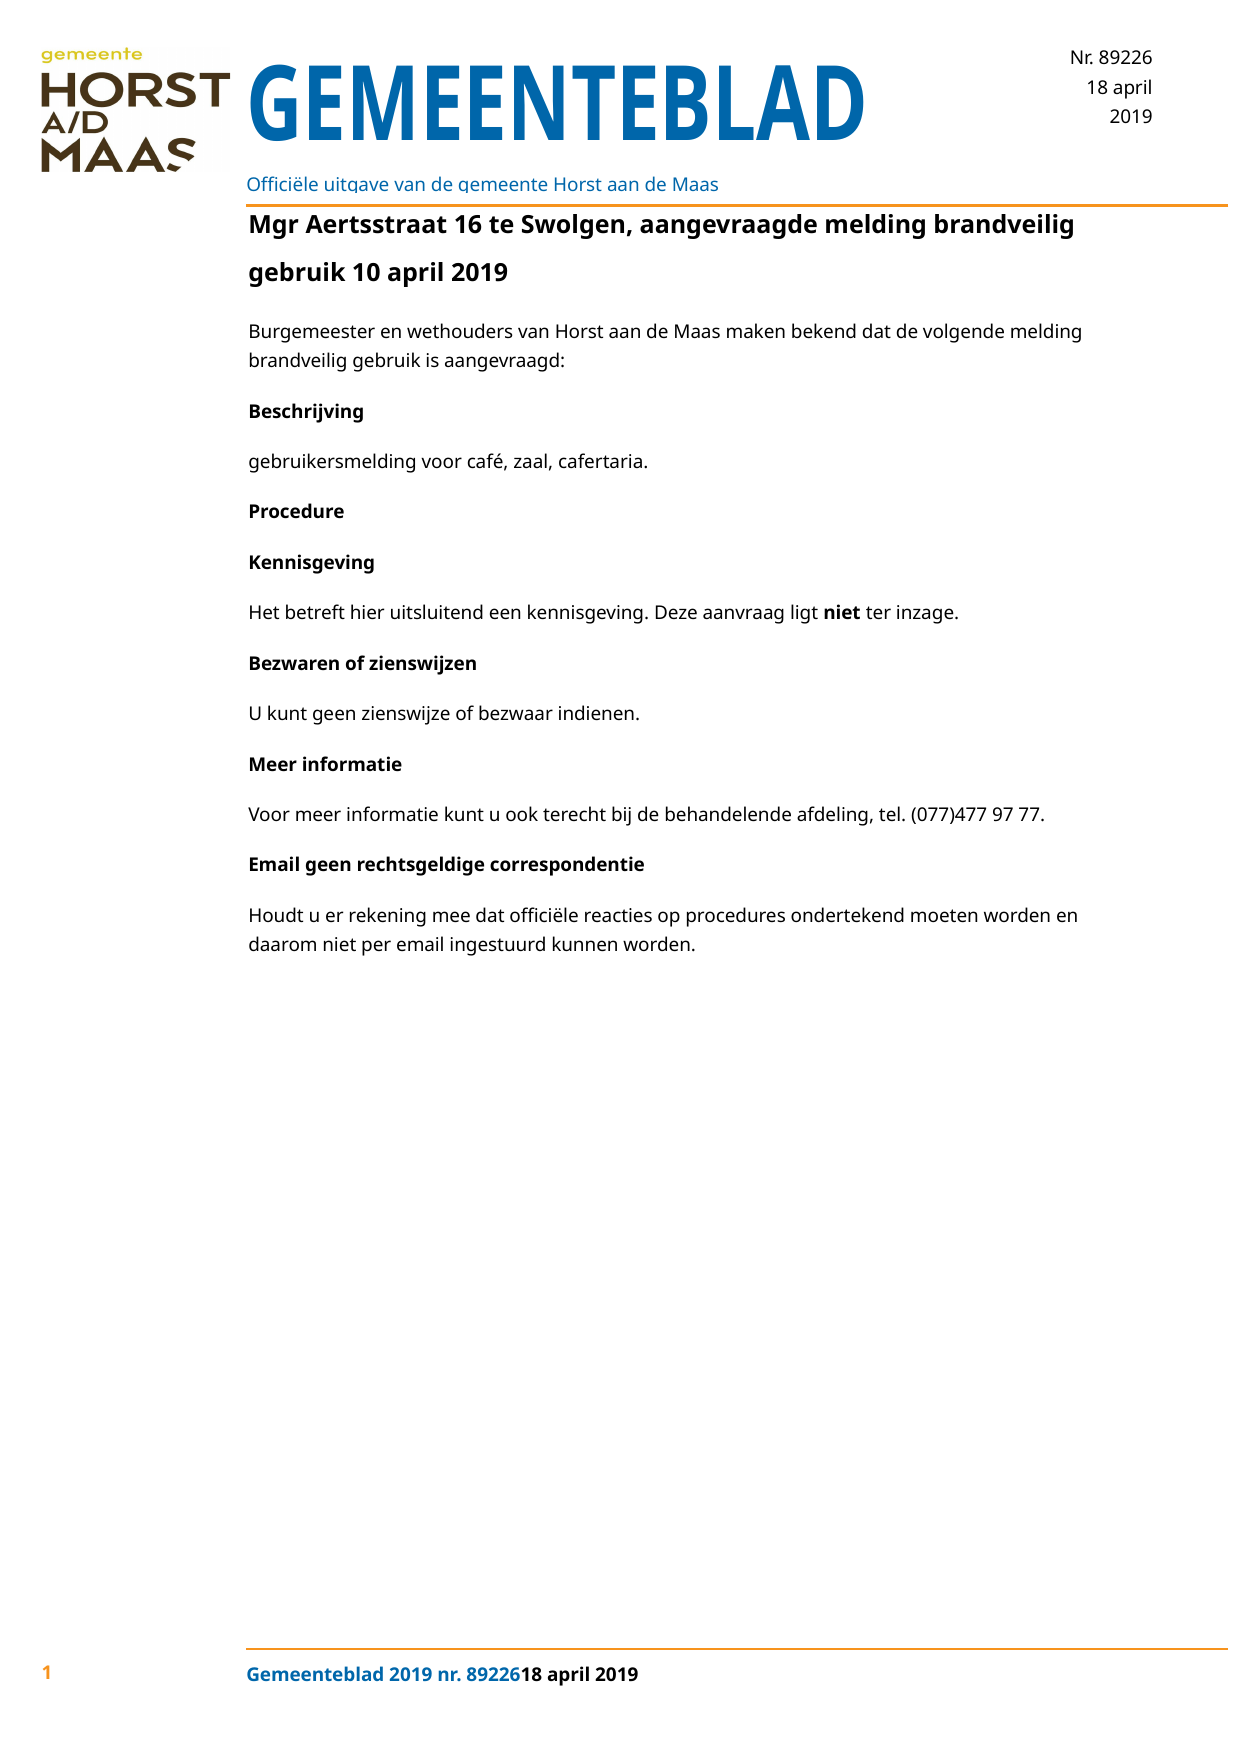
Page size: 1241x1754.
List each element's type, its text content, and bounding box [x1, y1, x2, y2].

text Houdt u er rekening mee dat officiële reacties op procedures ondertekend moeten worden en daarom niet per email ingestuurd kunnen worden. [248, 902, 1152, 957]
text Kennisgeving [248, 549, 1152, 575]
text gebruikersmelding voor café, zaal, cafertaria. [248, 448, 1152, 474]
text Email geen rechtsgeldige correspondentie [248, 852, 1152, 877]
picture [41, 47, 231, 172]
text Mgr Aertsstraat 16 te Swolgen, aangevraagde melding brandveilig gebruik 10 april 2019 [248, 207, 1152, 288]
text Voor meer informatie kunt u ook terecht bij de behandelende afdeling, tel. (077)477 97 77. [248, 801, 1152, 827]
text Procedure [248, 499, 1152, 524]
text Burgemeester en wethouders van Horst aan de Maas maken bekend dat de volgende melding brandveilig gebruik is aangevraagd: [248, 318, 1152, 373]
text Meer informatie [248, 751, 1152, 777]
text Bezwaren of zienswijzen [248, 650, 1152, 676]
text U kunt geen zienswijze of bezwaar indienen. [248, 700, 1152, 726]
text Het betreft hier uitsluitend een kennisgeving. Deze aanvraag ligt niet ter inzage. [248, 599, 1152, 625]
text Beschrijving [248, 398, 1152, 424]
